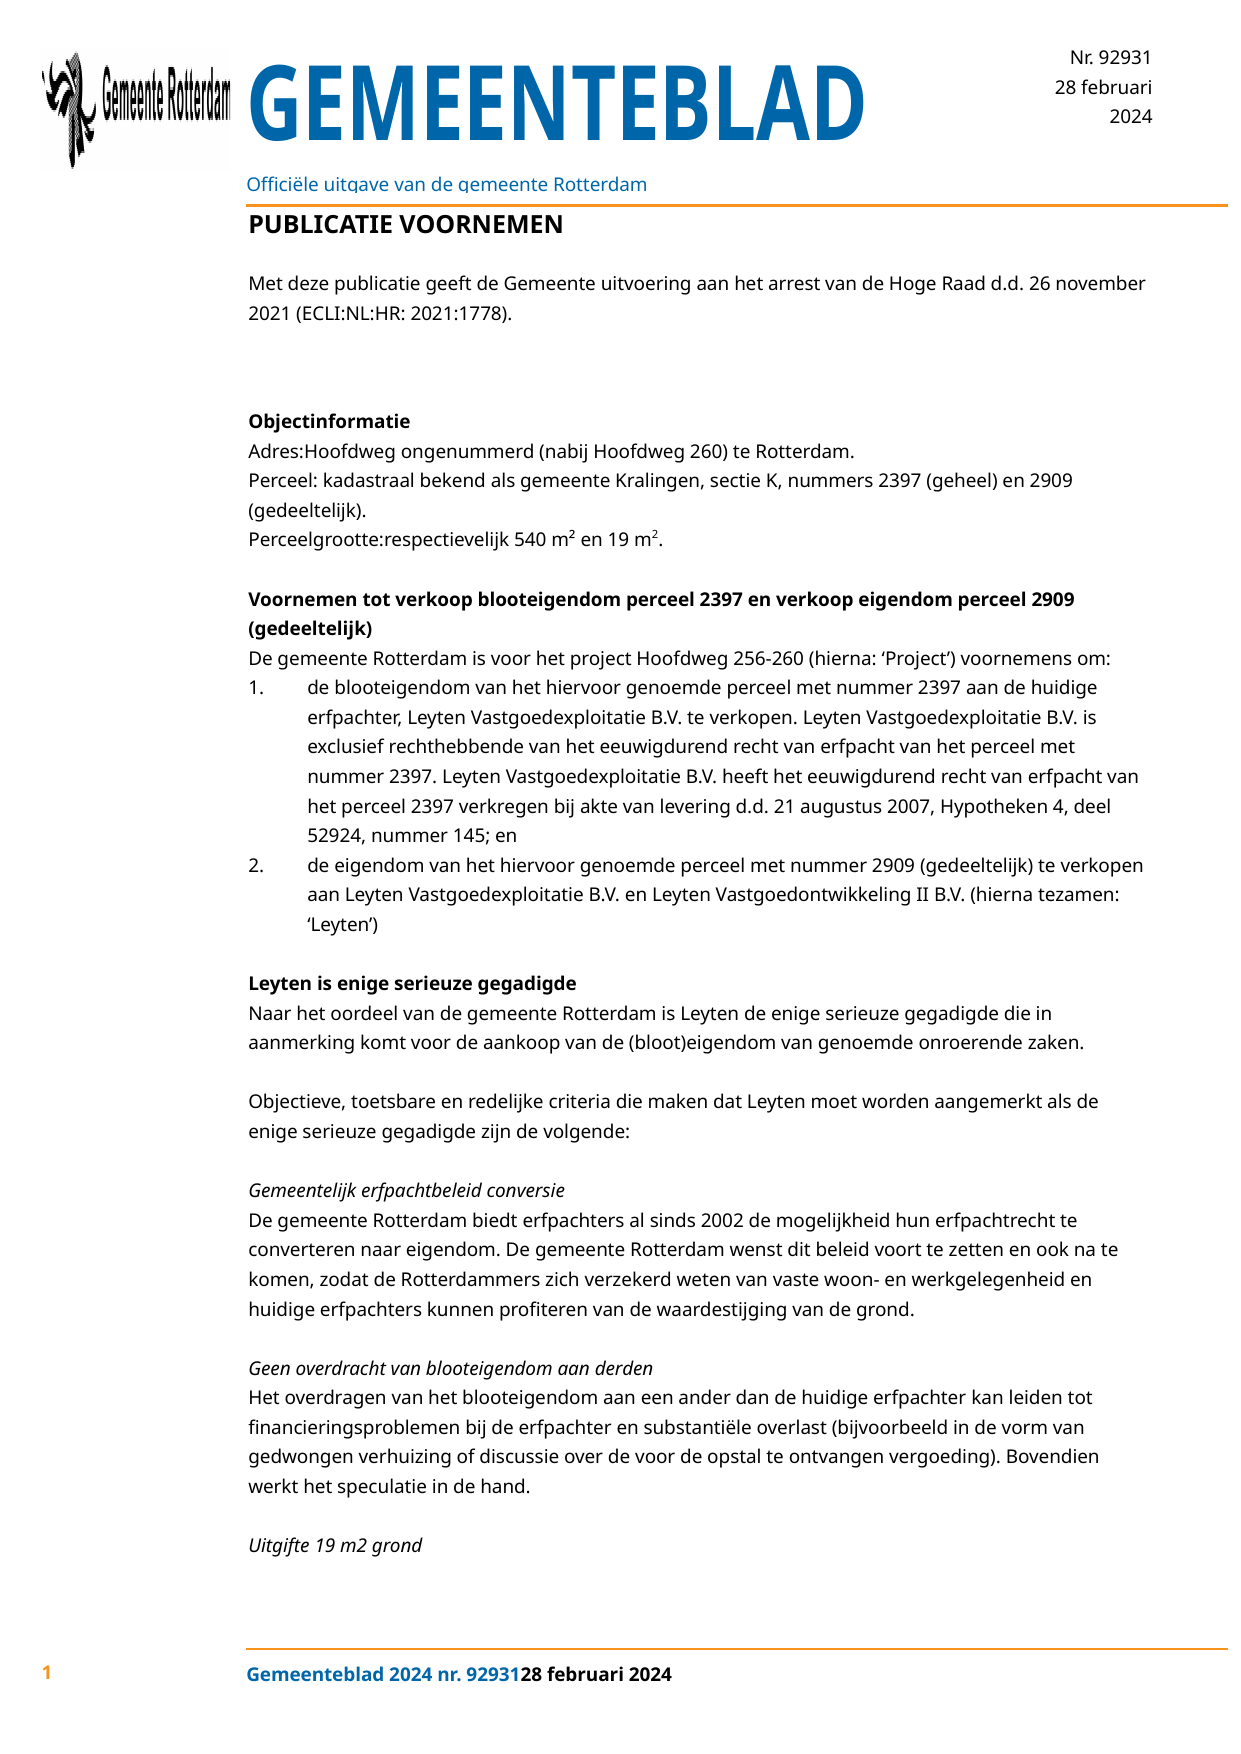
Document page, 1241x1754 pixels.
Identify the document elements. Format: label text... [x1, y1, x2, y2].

picture [41, 47, 231, 172]
text Het overdragen van het blooteigendom aan een ander dan de huidige erfpachter kan leiden tot financieringsproblemen bij de erfpachter en substantiële overlast (bijvoorbeeld in de vorm van gedwongen verhuizing of discussie over de voor de opstal te ontvangen vergoeding). Bovendien werkt het speculatie in de hand. [248, 1384, 1152, 1499]
text Objectieve, toetsbare en redelijke criteria die maken dat Leyten moet worden aangemerkt als de enige serieuze gegadigde zijn de volgende: [248, 1089, 1152, 1144]
list de eigendom van het hiervoor genoemde perceel met nummer 2909 (gedeeltelijk) te verkopen aan Leyten Vastgoedexploitatie B.V. en Leyten Vastgoedontwikkeling II B.V. (hierna tezamen: ‘Leyten’) [248, 852, 1152, 937]
text Met deze publicatie geeft de Gemeente uitvoering aan het arrest van de Hoge Raad d.d. 26 november 2021 (ECLI:NL:HR: 2021:1778). [248, 270, 1152, 326]
text Adres:Hoofdweg ongenummerd (nabij Hoofdweg 260) te Rotterdam. [248, 438, 1152, 464]
text Perceelgrootte:respectievelijk 540 m² en 19 m2. [248, 527, 1152, 552]
text Leyten is enige serieuze gegadigde [248, 970, 1152, 996]
text Voornemen tot verkoop blooteigendom perceel 2397 en verkoop eigendom perceel 2909 (gedeeltelijk) [248, 586, 1152, 641]
text Geen overdracht van blooteigendom aan derden [248, 1355, 1152, 1381]
text De gemeente Rotterdam biedt erfpachters al sinds 2002 de mogelijkheid hun erfpachtrecht te converteren naar eigendom. De gemeente Rotterdam wenst dit beleid voort te zetten en ook na te komen, zodat de Rotterdammers zich verzekerd weten van vaste woon- en werkgelegenheid en huidige erfpachters kunnen profiteren van de waardestijging van de grond. [248, 1207, 1152, 1322]
text Gemeentelijk erfpachtbeleid conversie [248, 1177, 1152, 1203]
text Perceel: kadastraal bekend als gemeente Kralingen, sectie K, nummers 2397 (geheel) en 2909 (gedeeltelijk). [248, 467, 1152, 523]
text Objectinformatie [248, 408, 1152, 434]
text Naar het oordeel van de gemeente Rotterdam is Leyten de enige serieuze gegadigde die in aanmerking komt voor de aankoop van de (bloot)eigendom van genoemde onroerende zaken. [248, 1000, 1152, 1055]
text Uitgifte 19 m2 grond [248, 1532, 1152, 1558]
text De gemeente Rotterdam is voor het project Hoofdweg 256-260 (hierna: ‘Project’) voornemens om: [248, 645, 1152, 671]
text PUBLICATIE VOORNEMEN [248, 207, 1152, 241]
list de blooteigendom van het hiervoor genoemde perceel met nummer 2397 aan de huidige erfpachter, Leyten Vastgoedexploitatie B.V. te verkopen. Leyten Vastgoedexploitatie B.V. is exclusief rechthebbende van het eeuwigdurend recht van erfpacht van het perceel met nummer 2397. Leyten Vastgoedexploitatie B.V. heeft het eeuwigdurend recht van erfpacht van het perceel 2397 verkregen bij akte van levering d.d. 21 augustus 2007, Hypotheken 4, deel 52924, nummer 145; en [248, 674, 1152, 848]
